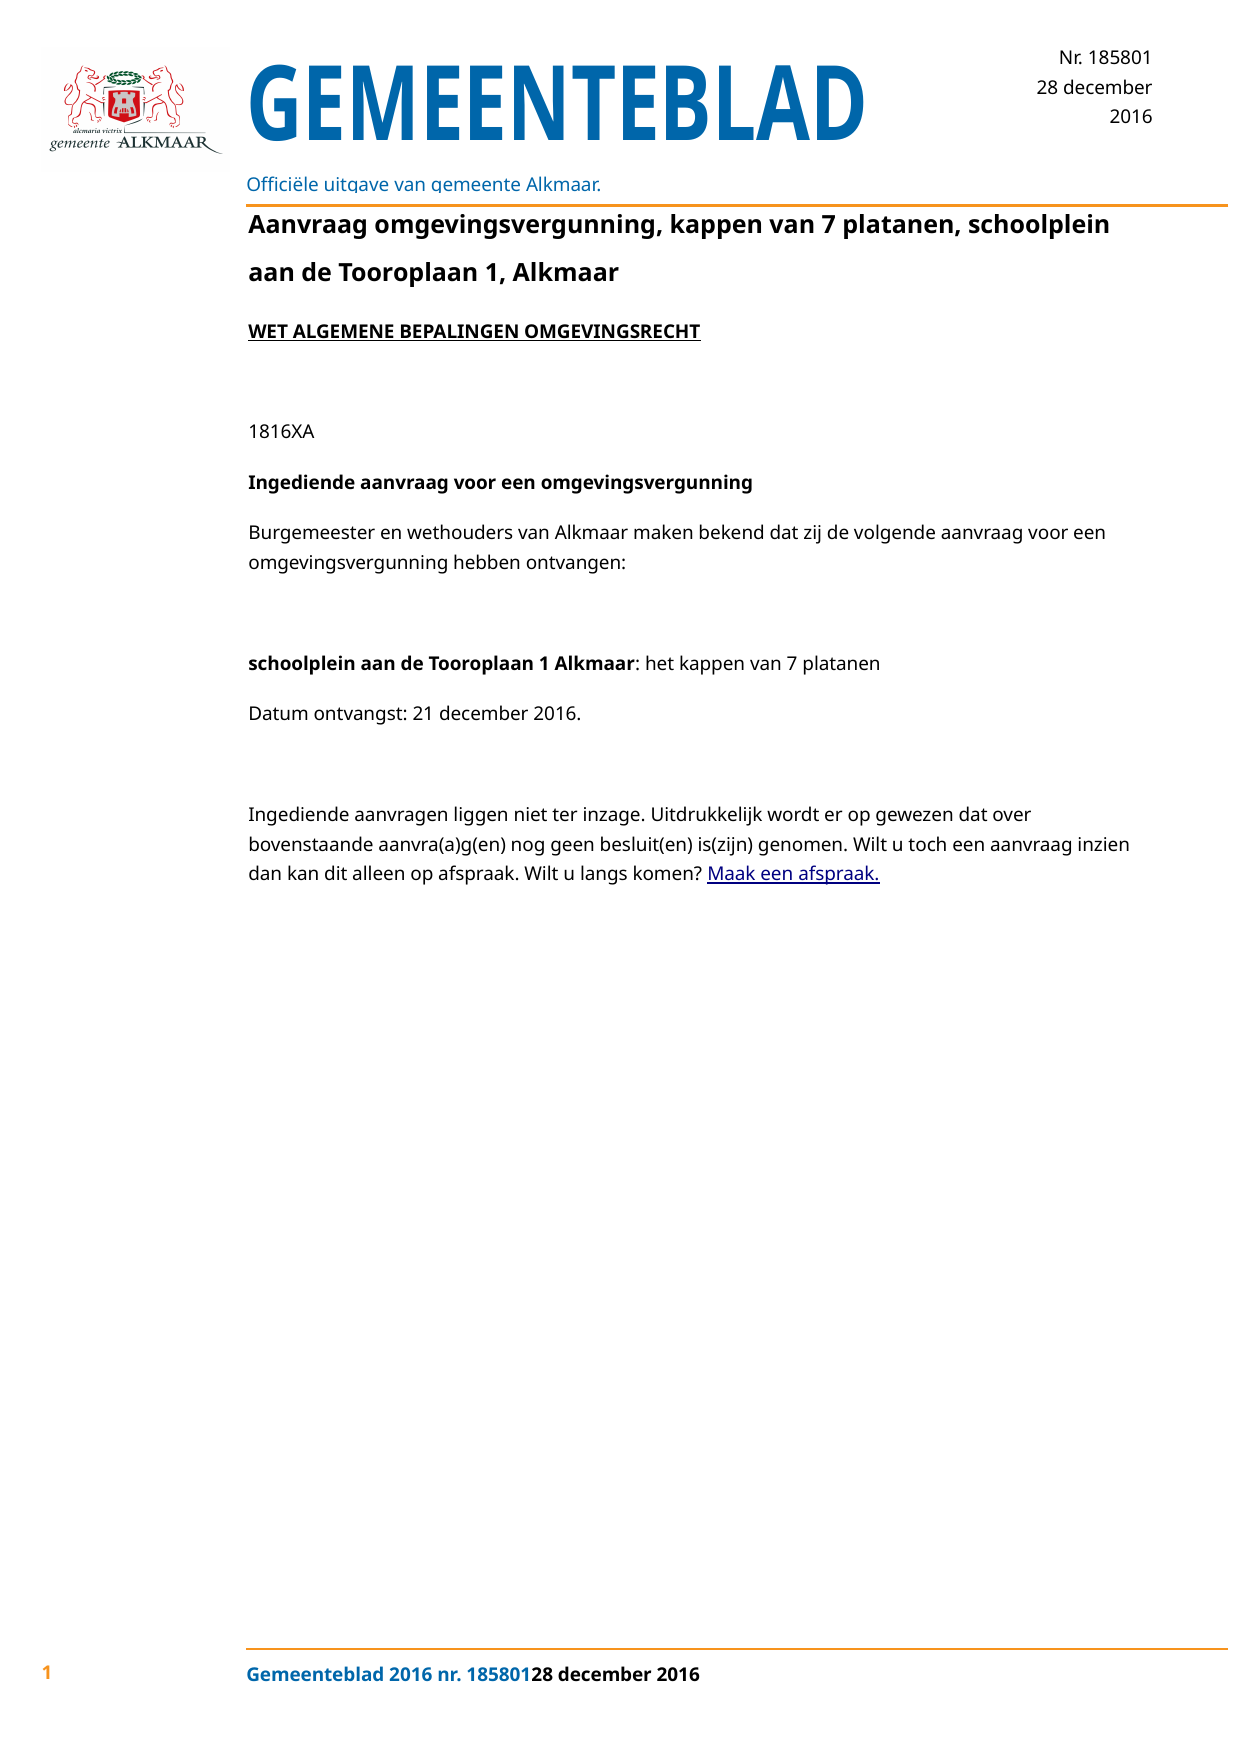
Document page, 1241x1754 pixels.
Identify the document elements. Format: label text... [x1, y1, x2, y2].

text Burgemeester en wethouders van Alkmaar maken bekend dat zij de volgende aanvraag voor een omgevingsvergunning hebben ontvangen: [248, 519, 1152, 575]
text Aanvraag omgevingsvergunning, kappen van 7 platanen, schoolplein aan de Tooroplaan 1, Alkmaar [248, 207, 1152, 288]
text Ingediende aanvraag voor een omgevingsvergunning [248, 469, 1152, 495]
text 1816XA [248, 419, 1152, 444]
text Datum ontvangst: 21 december 2016. [248, 700, 1152, 726]
text schoolplein aan de Tooroplaan 1 Alkmaar: het kappen van 7 platanen [248, 650, 1152, 676]
text Ingediende aanvragen liggen niet ter inzage. Uitdrukkelijk wordt er op gewezen dat over bovenstaande aanvra(a)g(en) nog geen besluit(en) is(zijn) genomen. Wilt u toch een aanvraag inzien dan kan dit alleen op afspraak. Wilt u langs komen? Maak een afspraak. [248, 801, 1152, 886]
picture [41, 47, 231, 172]
text WET ALGEMENE BEPALINGEN OMGEVINGSRECHT [248, 318, 1152, 344]
